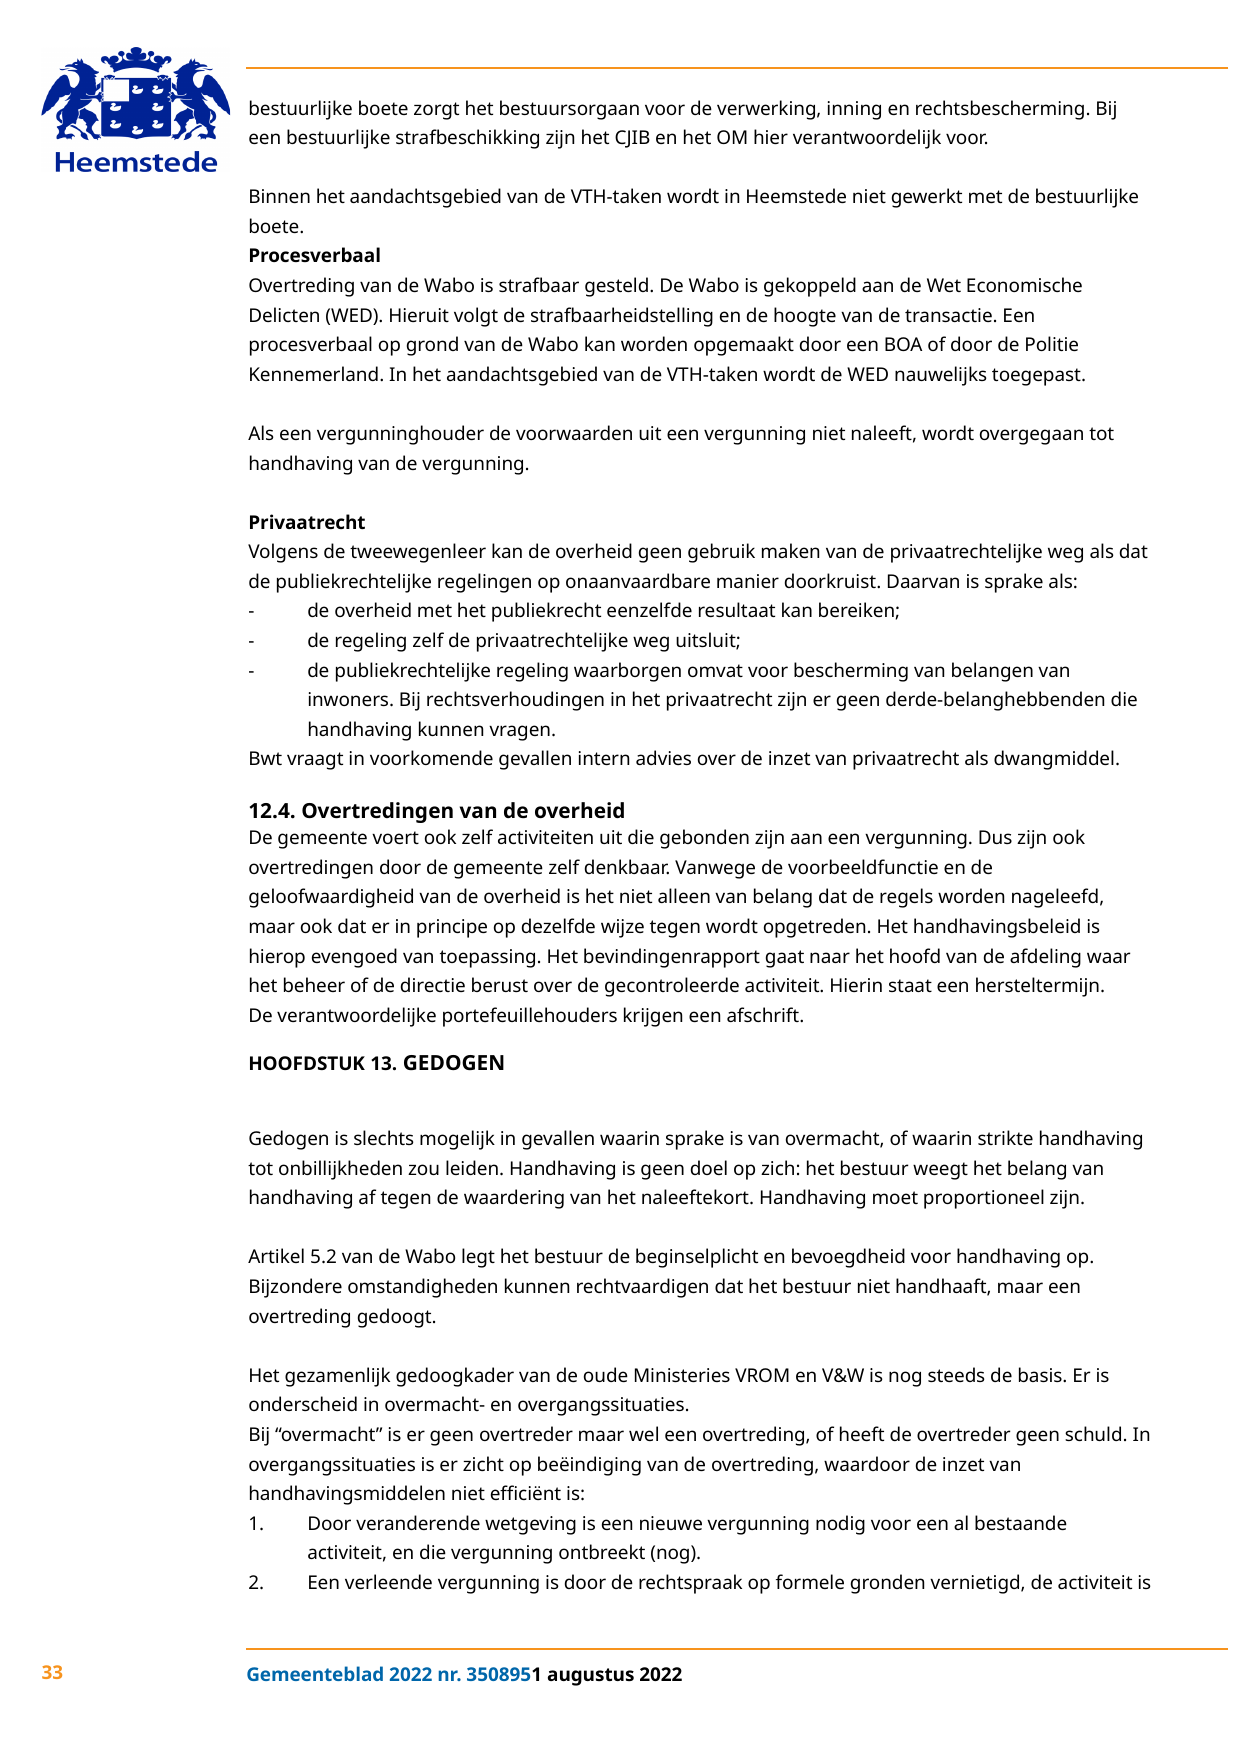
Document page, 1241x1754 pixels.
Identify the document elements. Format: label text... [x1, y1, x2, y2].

text Bij “overmacht” is er geen overtreder maar wel een overtreding, of heeft de overtreder geen schuld. In overgangssituaties is er zicht op beëindiging van de overtreding, waardoor de inzet van handhavingsmiddelen niet efficiënt is: [248, 1421, 1152, 1506]
text HOOFDSTUK 13. GEDOGEN [248, 1048, 1152, 1076]
list de regeling zelf de privaatrechtelijke weg uitsluit; [248, 627, 1152, 653]
text 12.4. Overtredingen van de overheid [248, 796, 1152, 824]
list de publiekrechtelijke regeling waarborgen omvat voor bescherming van belangen van inwoners. Bij rechtsverhoudingen in het privaatrecht zijn er geen derde-belanghebbenden die handhaving kunnen vragen. [248, 657, 1152, 742]
text Procesverbaal [248, 243, 1152, 268]
text Gedogen is slechts mogelijk in gevallen waarin sprake is van overmacht, of waarin strikte handhaving tot onbillijkheden zou leiden. Handhaving is geen doel op zich: het bestuur weegt het belang van handhaving af tegen de waardering van het naleeftekort. Handhaving moet proportioneel zijn. [248, 1125, 1152, 1210]
text bestuurlijke boete zorgt het bestuursorgaan voor de verwerking, inning en rechtsbescherming. Bij een bestuurlijke strafbeschikking zijn het CJIB en het OM hier verantwoordelijk voor. [248, 95, 1152, 150]
picture [41, 47, 231, 172]
text Het gezamenlijk gedoogkader van de oude Ministeries VROM en V&W is nog steeds de basis. Er is onderscheid in overmacht- en overgangssituaties. [248, 1362, 1152, 1417]
text De gemeente voert ook zelf activiteiten uit die gebonden zijn aan een vergunning. Dus zijn ook overtredingen door de gemeente zelf denkbaar. Vanwege de voorbeeldfunctie en de geloofwaardigheid van de overheid is het niet alleen van belang dat de regels worden nageleefd, maar ook dat er in principe op dezelfde wijze tegen wordt opgetreden. Het handhavingsbeleid is hierop evengoed van toepassing. Het bevindingenrapport gaat naar het hoofd van de afdeling waar het beheer of de directie berust over de gecontroleerde activiteit. Hierin staat een hersteltermijn. [248, 824, 1152, 998]
text Privaatrecht [248, 509, 1152, 535]
text Bwt vraagt in voorkomende gevallen intern advies over de inzet van privaatrecht als dwangmiddel. [248, 746, 1152, 771]
text Volgens de tweewegenleer kan de overheid geen gebruik maken van de privaatrechtelijke weg als dat de publiekrechtelijke regelingen op onaanvaardbare manier doorkruist. Daarvan is sprake als: [248, 538, 1152, 594]
text Artikel 5.2 van de Wabo legt het bestuur de beginselplicht en bevoegdheid voor handhaving op. Bijzondere omstandigheden kunnen rechtvaardigen dat het bestuur niet handhaaft, maar een overtreding gedoogt. [248, 1244, 1152, 1328]
text Binnen het aandachtsgebied van de VTH-taken wordt in Heemstede niet gewerkt met de bestuurlijke boete. [248, 183, 1152, 239]
text Overtreding van de Wabo is strafbaar gesteld. De Wabo is gekoppeld aan de Wet Economische Delicten (WED). Hieruit volgt de strafbaarheidstelling en de hoogte van de transactie. Een procesverbaal op grond van de Wabo kan worden opgemaakt door een BOA of door de Politie Kennemerland. In het aandachtsgebied van de VTH-taken wordt de WED nauwelijks toegepast. [248, 272, 1152, 387]
list Door veranderende wetgeving is een nieuwe vergunning nodig voor een al bestaande activiteit, en die vergunning ontbreekt (nog). [248, 1510, 1152, 1565]
list Een verleende vergunning is door de rechtspraak op formele gronden vernietigd, de activiteit is [248, 1569, 1152, 1595]
text De verantwoordelijke portefeuillehouders krijgen een afschrift. [248, 1002, 1152, 1028]
list de overheid met het publiekrecht eenzelfde resultaat kan bereiken; [248, 598, 1152, 623]
text Als een vergunninghouder de voorwaarden uit een vergunning niet naleeft, wordt overgegaan tot handhaving van de vergunning. [248, 420, 1152, 476]
